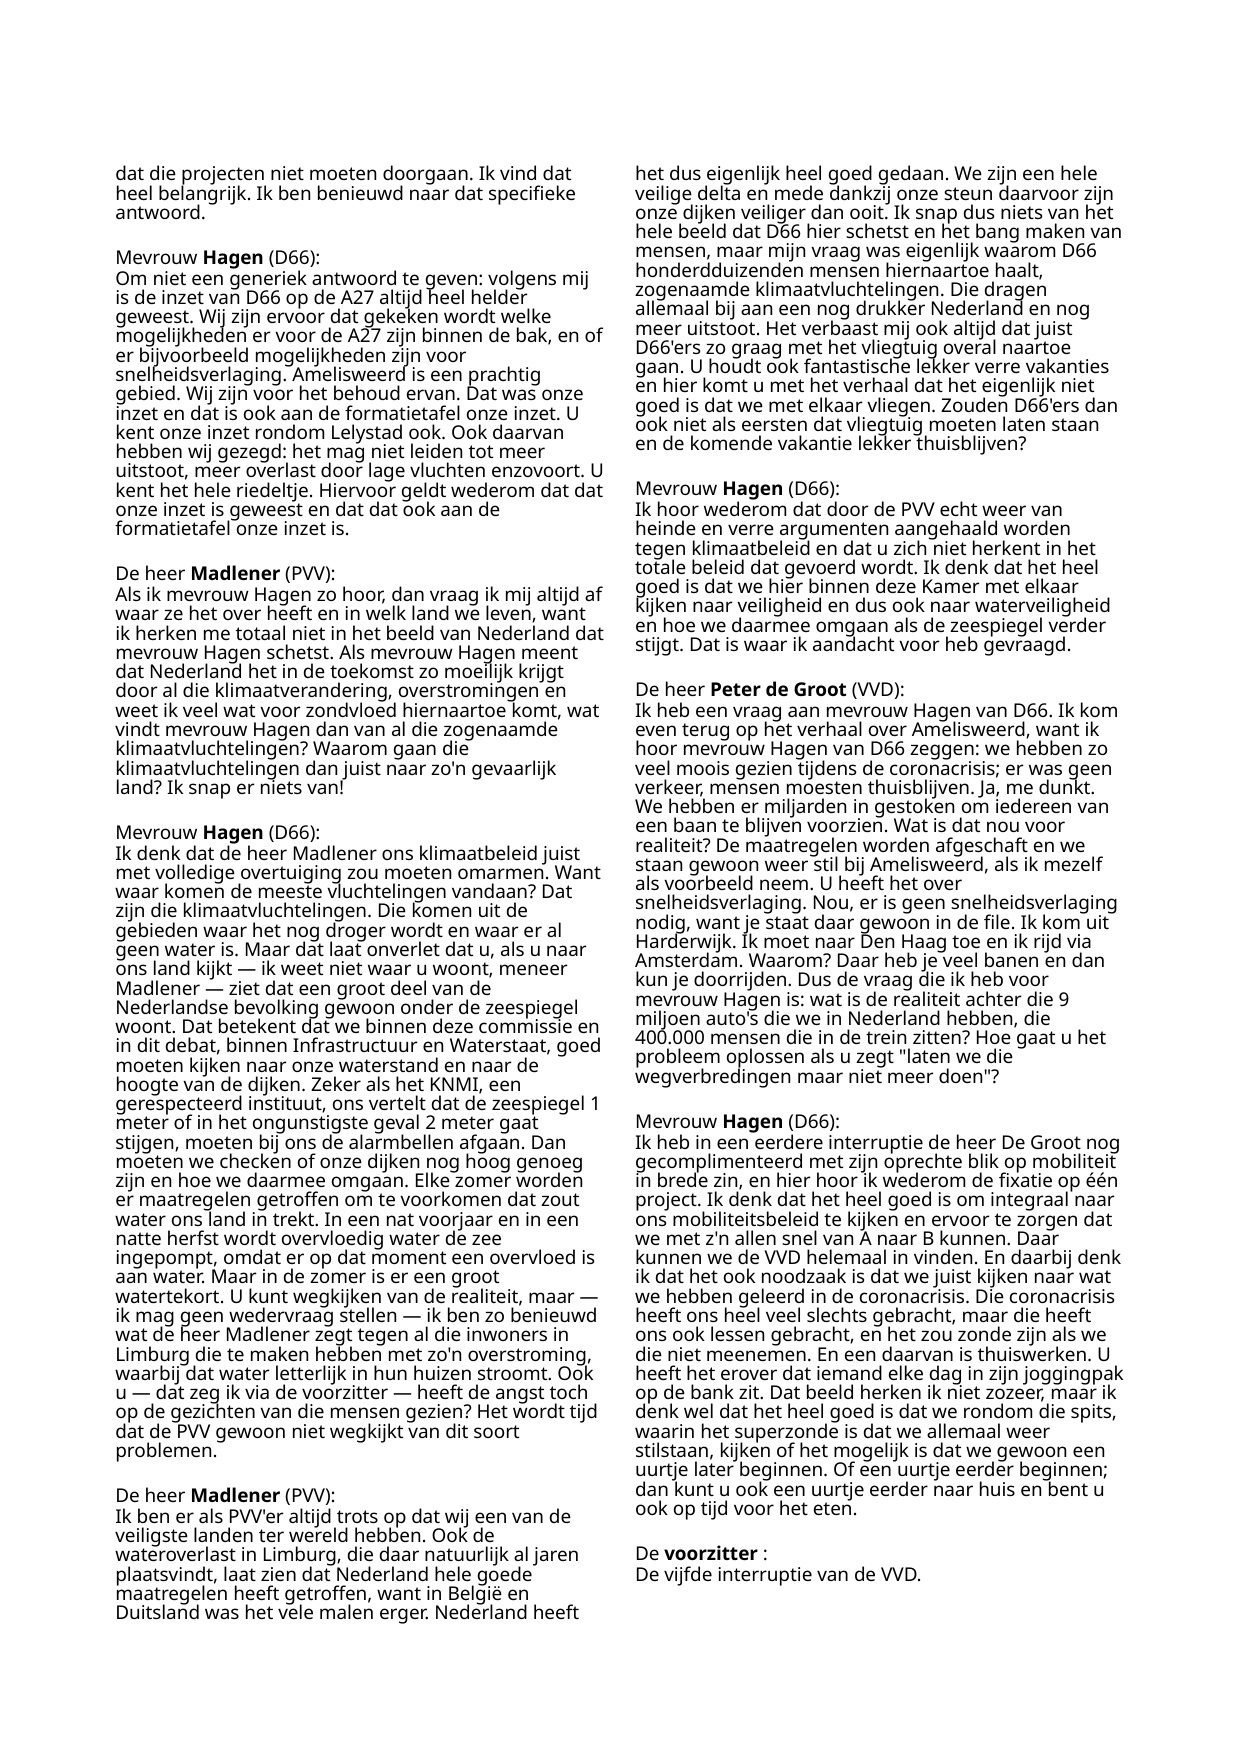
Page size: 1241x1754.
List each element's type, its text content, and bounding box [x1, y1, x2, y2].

text Mevrouw Hagen (D66): [635, 475, 1125, 501]
text Als ik mevrouw Hagen zo hoor, dan vraag ik mij altijd af waar ze het over heeft en in welk land we leven, want ik herken me totaal niet in het beeld van Nederland dat mevrouw Hagen schetst. Als mevrouw Hagen meent dat Nederland het in de toekomst zo moeilijk krijgt door al die klimaatverandering, overstromingen en weet ik veel wat voor zondvloed hiernaartoe komt, wat vindt mevrouw Hagen dan van al die zogenaamde klimaatvluchtelingen? Waarom gaan die klimaatvluchtelingen dan juist naar zo'n gevaarlijk land? Ik snap er niets van! [115, 586, 605, 798]
text Ik heb een vraag aan mevrouw Hagen van D66. Ik kom even terug op het verhaal over Amelisweerd, want ik hoor mevrouw Hagen van D66 zeggen: we hebben zo veel moois gezien tijdens de coronacrisis; er was geen verkeer, mensen moesten thuisblijven. Ja, me dunkt. We hebben er miljarden in gestoken om iedereen van een baan te blijven voorzien. Wat is dat nou voor realiteit? De maatregelen worden afgeschaft en we staan gewoon weer stil bij Amelisweerd, als ik mezelf als voorbeeld neem. U heeft het over snelheidsverlaging. Nou, er is geen snelheidsverlaging nodig, want je staat daar gewoon in de file. Ik kom uit Harderwijk. Ik moet naar Den Haag toe en ik rijd via Amsterdam. Waarom? Daar heb je veel banen en dan kun je doorrijden. Dus de vraag die ik heb voor mevrouw Hagen is: wat is de realiteit achter die 9 miljoen auto's die we in Nederland hebben, die 400.000 mensen die in de trein zitten? Hoe gaat u het probleem oplossen als u zegt "laten we die wegverbredingen maar niet meer doen"? [635, 702, 1125, 1087]
text dat die projecten niet moeten doorgaan. Ik vind dat heel belangrijk. Ik ben benieuwd naar dat specifieke antwoord. [115, 165, 605, 223]
text De heer Madlener (PVV): [115, 1482, 605, 1508]
text het dus eigenlijk heel goed gedaan. We zijn een hele veilige delta en mede dankzij onze steun daarvoor zijn onze dijken veiliger dan ooit. Ik snap dus niets van het hele beeld dat D66 hier schetst en het bang maken van mensen, maar mijn vraag was eigenlijk waarom D66 honderdduizenden mensen hiernaartoe haalt, zogenaamde klimaatvluchtelingen. Die dragen allemaal bij aan een nog drukker Nederland en nog meer uitstoot. Het verbaast mij ook altijd dat juist D66'ers zo graag met het vliegtuig overal naartoe gaan. U houdt ook fantastische lekker verre vakanties en hier komt u met het verhaal dat het eigenlijk niet goed is dat we met elkaar vliegen. Zouden D66'ers dan ook niet als eersten dat vliegtuig moeten laten staan en de komende vakantie lekker thuisblijven? [635, 165, 1125, 454]
text De heer Madlener (PVV): [115, 560, 605, 586]
text Om niet een generiek antwoord te geven: volgens mij is de inzet van D66 op de A27 altijd heel helder geweest. Wij zijn ervoor dat gekeken wordt welke mogelijkheden er voor de A27 zijn binnen de bak, en of er bijvoorbeeld mogelijkheden zijn voor snelheidsverlaging. Amelisweerd is een prachtig gebied. Wij zijn voor het behoud ervan. Dat was onze inzet en dat is ook aan de formatietafel onze inzet. U kent onze inzet rondom Lelystad ook. Ook daarvan hebben wij gezegd: het mag niet leiden tot meer uitstoot, meer overlast door lage vluchten enzovoort. U kent het hele riedeltje. Hiervoor geldt wederom dat dat onze inzet is geweest en dat dat ook aan de formatietafel onze inzet is. [115, 270, 605, 539]
text Ik hoor wederom dat door de PVV echt weer van heinde en verre argumenten aangehaald worden tegen klimaatbeleid en dat u zich niet herkent in het totale beleid dat gevoerd wordt. Ik denk dat het heel goed is dat we hier binnen deze Kamer met elkaar kijken naar veiligheid en dus ook naar waterveiligheid en hoe we daarmee omgaan als de zeespiegel verder stijgt. Dat is waar ik aandacht voor heb gevraagd. [635, 501, 1125, 655]
text Mevrouw Hagen (D66): [115, 819, 605, 844]
text Mevrouw Hagen (D66): [115, 244, 605, 270]
text De heer Peter de Groot (VVD): [635, 676, 1125, 702]
text Ik heb in een eerdere interruptie de heer De Groot nog gecomplimenteerd met zijn oprechte blik op mobiliteit in brede zin, en hier hoor ik wederom de fixatie op één project. Ik denk dat het heel goed is om integraal naar ons mobiliteitsbeleid te kijken en ervoor te zorgen dat we met z'n allen snel van A naar B kunnen. Daar kunnen we de VVD helemaal in vinden. En daarbij denk ik dat het ook noodzaak is dat we juist kijken naar wat we hebben geleerd in de coronacrisis. Die coronacrisis heeft ons heel veel slechts gebracht, maar die heeft ons ook lessen gebracht, en het zou zonde zijn als we die niet meenemen. En een daarvan is thuiswerken. U heeft het erover dat iemand elke dag in zijn joggingpak op de bank zit. Dat beeld herken ik niet zozeer, maar ik denk wel dat het heel goed is dat we rondom die spits, waarin het superzonde is dat we allemaal weer stilstaan, kijken of het mogelijk is dat we gewoon een uurtje later beginnen. Of een uurtje eerder beginnen; dan kunt u ook een uurtje eerder naar huis en bent u ook op tijd voor het eten. [635, 1134, 1125, 1519]
text Ik denk dat de heer Madlener ons klimaatbeleid juist met volledige overtuiging zou moeten omarmen. Want waar komen de meeste vluchtelingen vandaan? Dat zijn die klimaatvluchtelingen. Die komen uit de gebieden waar het nog droger wordt en waar er al geen water is. Maar dat laat onverlet dat u, als u naar ons land kijkt — ik weet niet waar u woont, meneer Madlener — ziet dat een groot deel van de Nederlandse bevolking gewoon onder de zeespiegel woont. Dat betekent dat we binnen deze commissie en in dit debat, binnen Infrastructuur en Waterstaat, goed moeten kijken naar onze waterstand en naar de hoogte van de dijken. Zeker als het KNMI, een gerespecteerd instituut, ons vertelt dat de zeespiegel 1 meter of in het ongunstigste geval 2 meter gaat stijgen, moeten bij ons de alarmbellen afgaan. Dan moeten we checken of onze dijken nog hoog genoeg zijn en hoe we daarmee omgaan. Elke zomer worden er maatregelen getroffen om te voorkomen dat zout water ons land in trekt. In een nat voorjaar en in een natte herfst wordt overvloedig water de zee ingepompt, omdat er op dat moment een overvloed is aan water. Maar in de zomer is er een groot watertekort. U kunt wegkijken van de realiteit, maar — ik mag geen wedervraag stellen — ik ben zo benieuwd wat de heer Madlener zegt tegen al die inwoners in Limburg die te maken hebben met zo'n overstroming, waarbij dat water letterlijk in hun huizen stroomt. Ook u — dat zeg ik via de voorzitter — heeft de angst toch op de gezichten van die mensen gezien? Het wordt tijd dat de PVV gewoon niet wegkijkt van dit soort problemen. [115, 844, 605, 1461]
text De voorzitter : [635, 1540, 1125, 1566]
text Mevrouw Hagen (D66): [635, 1108, 1125, 1134]
text De vijfde interruptie van de VVD. [635, 1566, 1125, 1585]
text Ik ben er als PVV'er altijd trots op dat wij een van de veiligste landen ter wereld hebben. Ook de wateroverlast in Limburg, die daar natuurlijk al jaren plaatsvindt, laat zien dat Nederland hele goede maatregelen heeft getroffen, want in België en Duitsland was het vele malen erger. Nederland heeft [115, 1508, 605, 1623]
